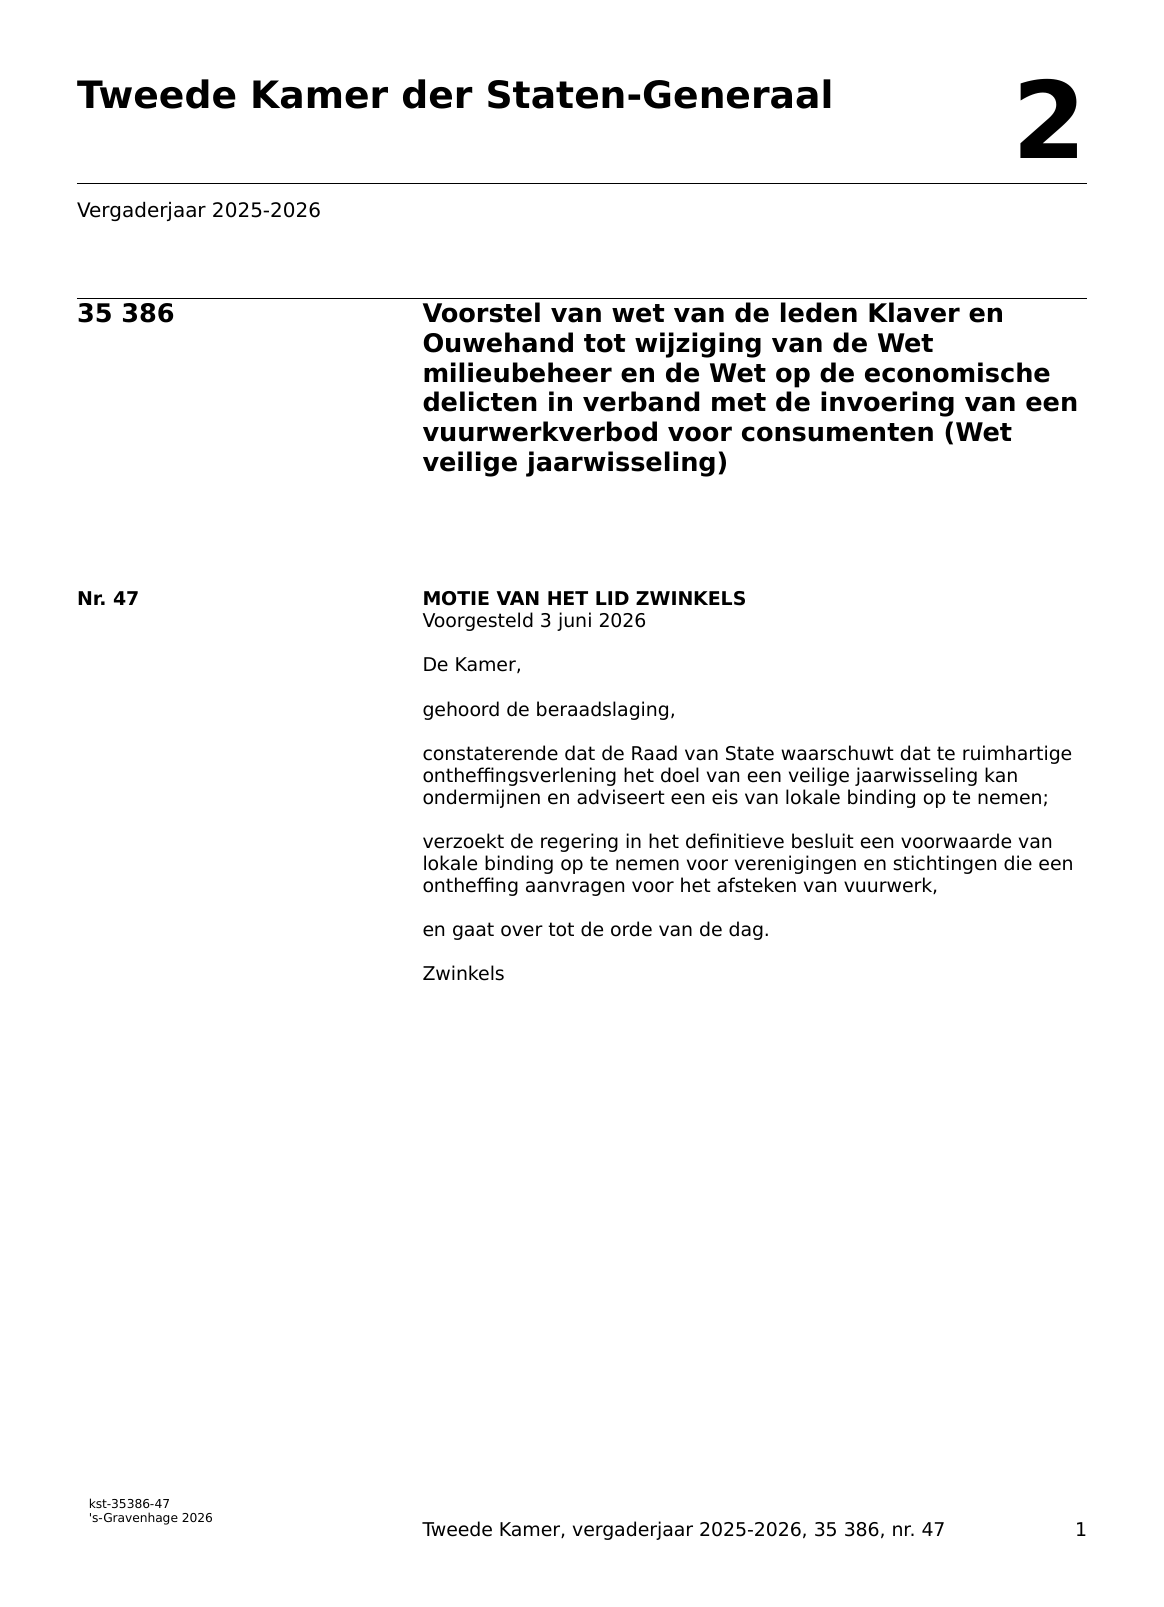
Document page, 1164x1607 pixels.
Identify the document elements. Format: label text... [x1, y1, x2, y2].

text constaterende dat de Raad van State waarschuwt dat te ruimhartige ontheffingsverlening het doel van een veilige jaarwisseling kan ondermijnen en adviseert een eis van lokale binding op te nemen; [422, 743, 1087, 808]
table_header Tweede Kamer der Staten-Generaal [77, 59, 886, 183]
text De Kamer, [422, 654, 1087, 676]
text gehoord de beraadslaging, [422, 698, 1087, 720]
text 's-Gravenhage 2026 [88, 1511, 323, 1525]
text Voorgesteld 3 juni 2026 [422, 610, 1087, 632]
text en gaat over tot de orde van de dag. [422, 919, 1087, 941]
table_cell Vergaderjaar 2025-2026 [77, 184, 1087, 298]
text verzoekt de regering in het definitieve besluit een voorwaarde van lokale binding op te nemen voor verenigingen en stichtingen die een ontheffing aanvragen voor het afsteken van vuurwerk, [422, 831, 1087, 897]
table_header 2 [886, 59, 1087, 183]
text kst-35386-47 [88, 1497, 323, 1511]
subtitle 35 386 Voorstel van wet van de leden Klaver en Ouwehand tot wijziging van de Wet milieubeheer en de Wet op de economische delicten in verband met de invoering van een vuurwerkverbod voor consumenten (Wet veilige jaarwisseling) [77, 299, 1087, 477]
text Zwinkels [422, 963, 1087, 985]
subtitle Nr. 47 MOTIE VAN HET LID ZWINKELS [77, 588, 1087, 610]
